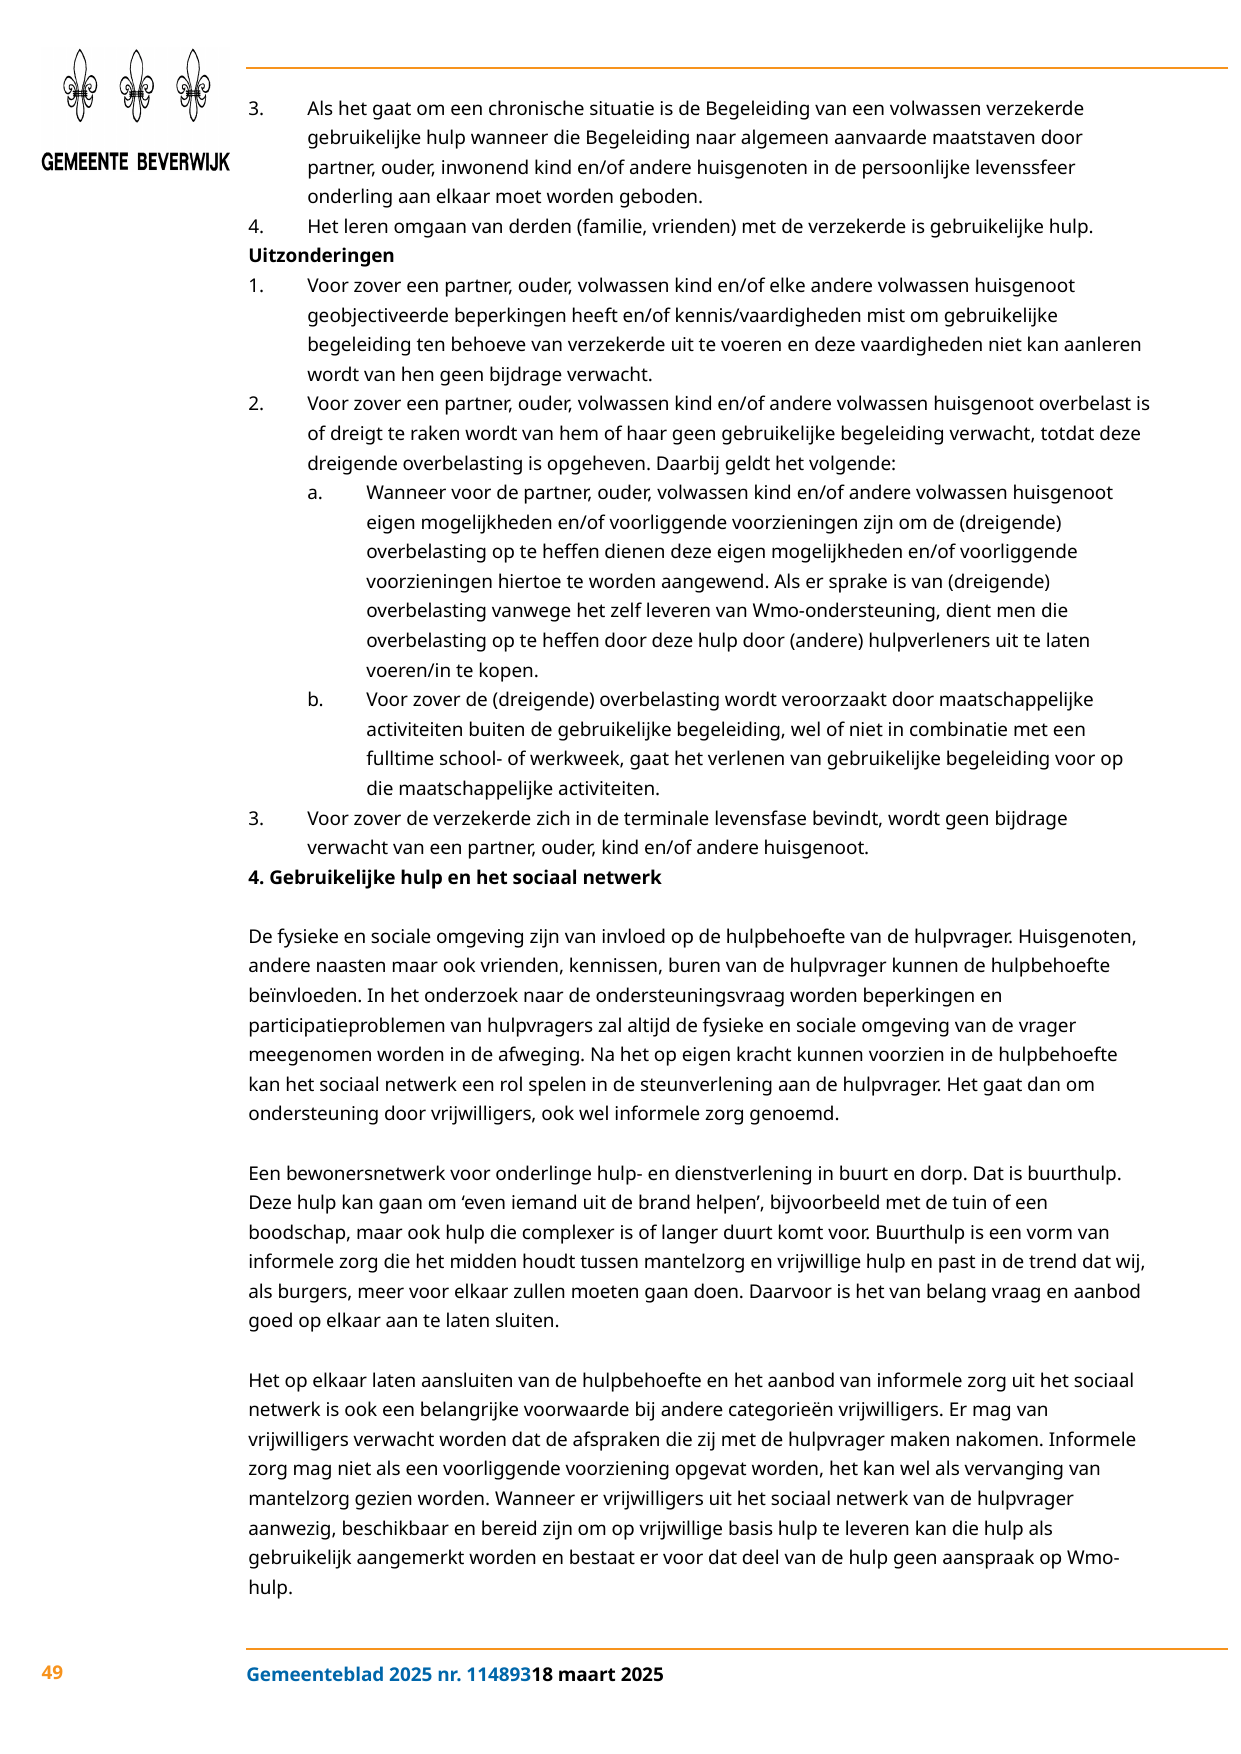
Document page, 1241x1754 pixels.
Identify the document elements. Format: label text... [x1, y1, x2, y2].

list Als het gaat om een chronische situatie is de Begeleiding van een volwassen verzekerde gebruikelijke hulp wanneer die Begeleiding naar algemeen aanvaarde maatstaven door partner, ouder, inwonend kind en/of andere huisgenoten in de persoonlijke levenssfeer onderling aan elkaar moet worden geboden. [248, 95, 1152, 209]
text Een bewonersnetwerk voor onderlinge hulp- en dienstverlening in buurt en dorp. Dat is buurthulp. Deze hulp kan gaan om ‘even iemand uit de brand helpen’, bijvoorbeeld met de tuin of een boodschap, maar ook hulp die complexer is of langer duurt komt voor. Buurthulp is een vorm van informele zorg die het midden houdt tussen mantelzorg en vrijwillige hulp en past in de trend dat wij, als burgers, meer voor elkaar zullen moeten gaan doen. Daarvoor is het van belang vraag en aanbod goed op elkaar aan te laten sluiten. [248, 1160, 1152, 1333]
list Voor zover een partner, ouder, volwassen kind en/of elke andere volwassen huisgenoot geobjectiveerde beperkingen heeft en/of kennis/vaardigheden mist om gebruikelijke begeleiding ten behoeve van verzekerde uit te voeren en deze vaardigheden niet kan aanleren wordt van hen geen bijdrage verwacht. [248, 272, 1152, 387]
picture [41, 47, 231, 172]
list Wanneer voor de partner, ouder, volwassen kind en/of andere volwassen huisgenoot eigen mogelijkheden en/of voorliggende voorzieningen zijn om de (dreigende) overbelasting op te heffen dienen deze eigen mogelijkheden en/of voorliggende voorzieningen hiertoe te worden aangewend. Als er sprake is van (dreigende) overbelasting vanwege het zelf leveren van Wmo-ondersteuning, dient men die overbelasting op te heffen door deze hulp door (andere) hulpverleners uit te laten voeren/in te kopen. [307, 479, 1152, 683]
list Voor zover de verzekerde zich in de terminale levensfase bevindt, wordt geen bijdrage verwacht van een partner, ouder, kind en/of andere huisgenoot. [248, 805, 1152, 860]
text Uitzonderingen [248, 243, 1152, 268]
text De fysieke en sociale omgeving zijn van invloed op de hulpbehoefte van de hulpvrager. Huisgenoten, andere naasten maar ook vrienden, kennissen, buren van de hulpvrager kunnen de hulpbehoefte beïnvloeden. In het onderzoek naar de ondersteuningsvraag worden beperkingen en participatieproblemen van hulpvragers zal altijd de fysieke en sociale omgeving van de vrager meegenomen worden in de afweging. Na het op eigen kracht kunnen voorzien in de hulpbehoefte kan het sociaal netwerk een rol spelen in de steunverlening aan de hulpvrager. Het gaat dan om ondersteuning door vrijwilligers, ook wel informele zorg genoemd. [248, 923, 1152, 1126]
text Het op elkaar laten aansluiten van de hulpbehoefte en het aanbod van informele zorg uit het sociaal netwerk is ook een belangrijke voorwaarde bij andere categorieën vrijwilligers. Er mag van vrijwilligers verwacht worden dat de afspraken die zij met de hulpvrager maken nakomen. Informele zorg mag niet als een voorliggende voorziening opgevat worden, het kan wel als vervanging van mantelzorg gezien worden. Wanneer er vrijwilligers uit het sociaal netwerk van de hulpvrager aanwezig, beschikbaar en bereid zijn om op vrijwillige basis hulp te leveren kan die hulp als gebruikelijk aangemerkt worden en bestaat er voor dat deel van de hulp geen aanspraak op Wmo-hulp. [248, 1367, 1152, 1600]
list Het leren omgaan van derden (familie, vrienden) met de verzekerde is gebruikelijke hulp. [248, 213, 1152, 239]
text 4. Gebruikelijke hulp en het sociaal netwerk [248, 864, 1152, 890]
list Voor zover de (dreigende) overbelasting wordt veroorzaakt door maatschappelijke activiteiten buiten de gebruikelijke begeleiding, wel of niet in combinatie met een fulltime school- of werkweek, gaat het verlenen van gebruikelijke begeleiding voor op die maatschappelijke activiteiten. [307, 686, 1152, 801]
list Voor zover een partner, ouder, volwassen kind en/of andere volwassen huisgenoot overbelast is of dreigt te raken wordt van hem of haar geen gebruikelijke begeleiding verwacht, totdat deze dreigende overbelasting is opgeheven. Daarbij geldt het volgende: [248, 391, 1152, 476]
